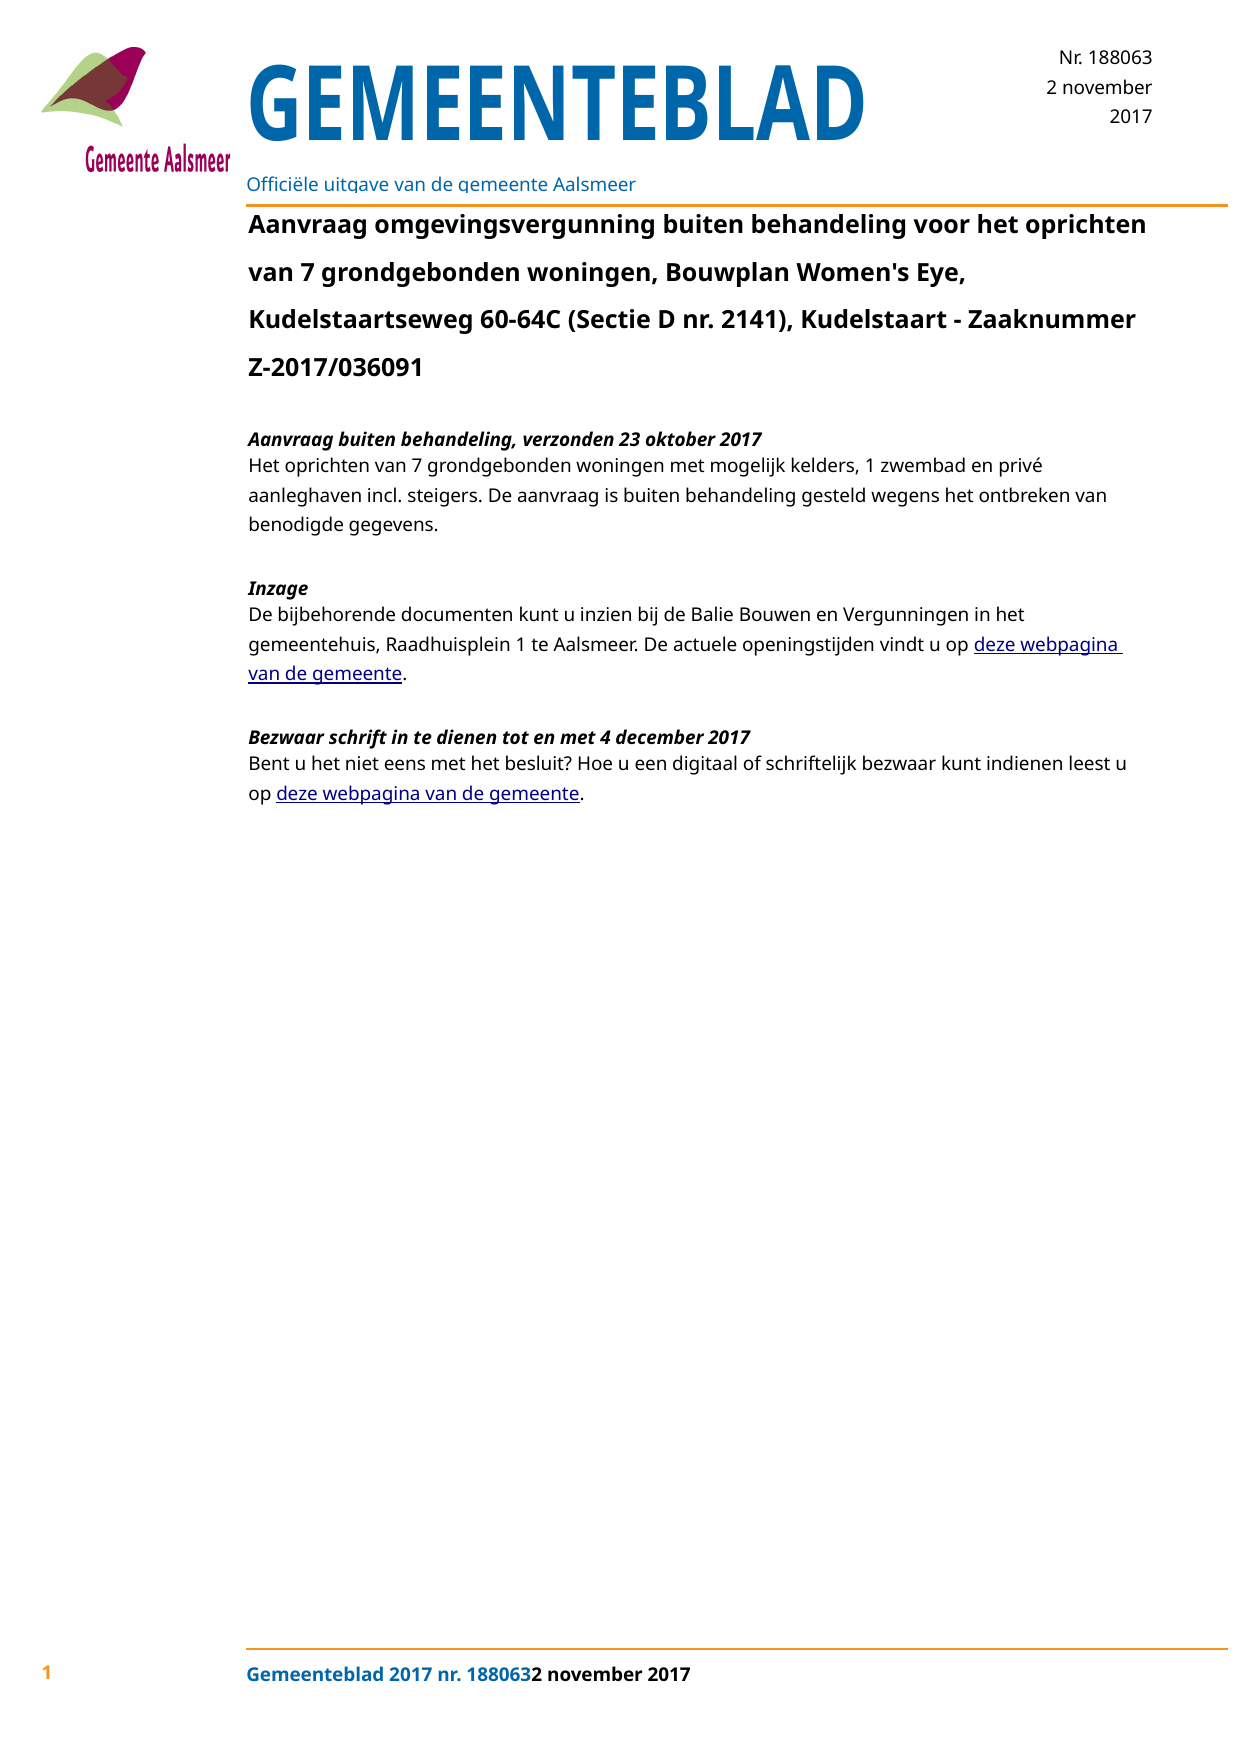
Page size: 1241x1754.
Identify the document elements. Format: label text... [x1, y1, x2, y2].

text Het oprichten van 7 grondgebonden woningen met mogelijk kelders, 1 zwembad en privé aanleghaven incl. steigers. De aanvraag is buiten behandeling gesteld wegens het ontbreken van benodigde gegevens. [248, 452, 1152, 537]
text Bezwaar schrift in te dienen tot en met 4 december 2017 [248, 724, 1152, 750]
text Bent u het niet eens met het besluit? Hoe u een digitaal of schriftelijk bezwaar kunt indienen leest u op deze webpagina van de gemeente. [248, 750, 1152, 805]
text Aanvraag omgevingsvergunning buiten behandeling voor het oprichten van 7 grondgebonden woningen, Bouwplan Women's Eye, Kudelstaartseweg 60-64C (Sectie D nr. 2141), Kudelstaart - Zaaknummer Z-2017/036091 [248, 207, 1152, 384]
text Inzage [248, 576, 1152, 601]
text De bijbehorende documenten kunt u inzien bij de Balie Bouwen en Vergunningen in het gemeentehuis, Raadhuisplein 1 te Aalsmeer. De actuele openingstijden vindt u op deze webpagina van de gemeente. [248, 601, 1152, 686]
text Aanvraag buiten behandeling, verzonden 23 oktober 2017 [248, 427, 1152, 452]
text ​ [248, 830, 1152, 856]
picture [41, 47, 231, 172]
